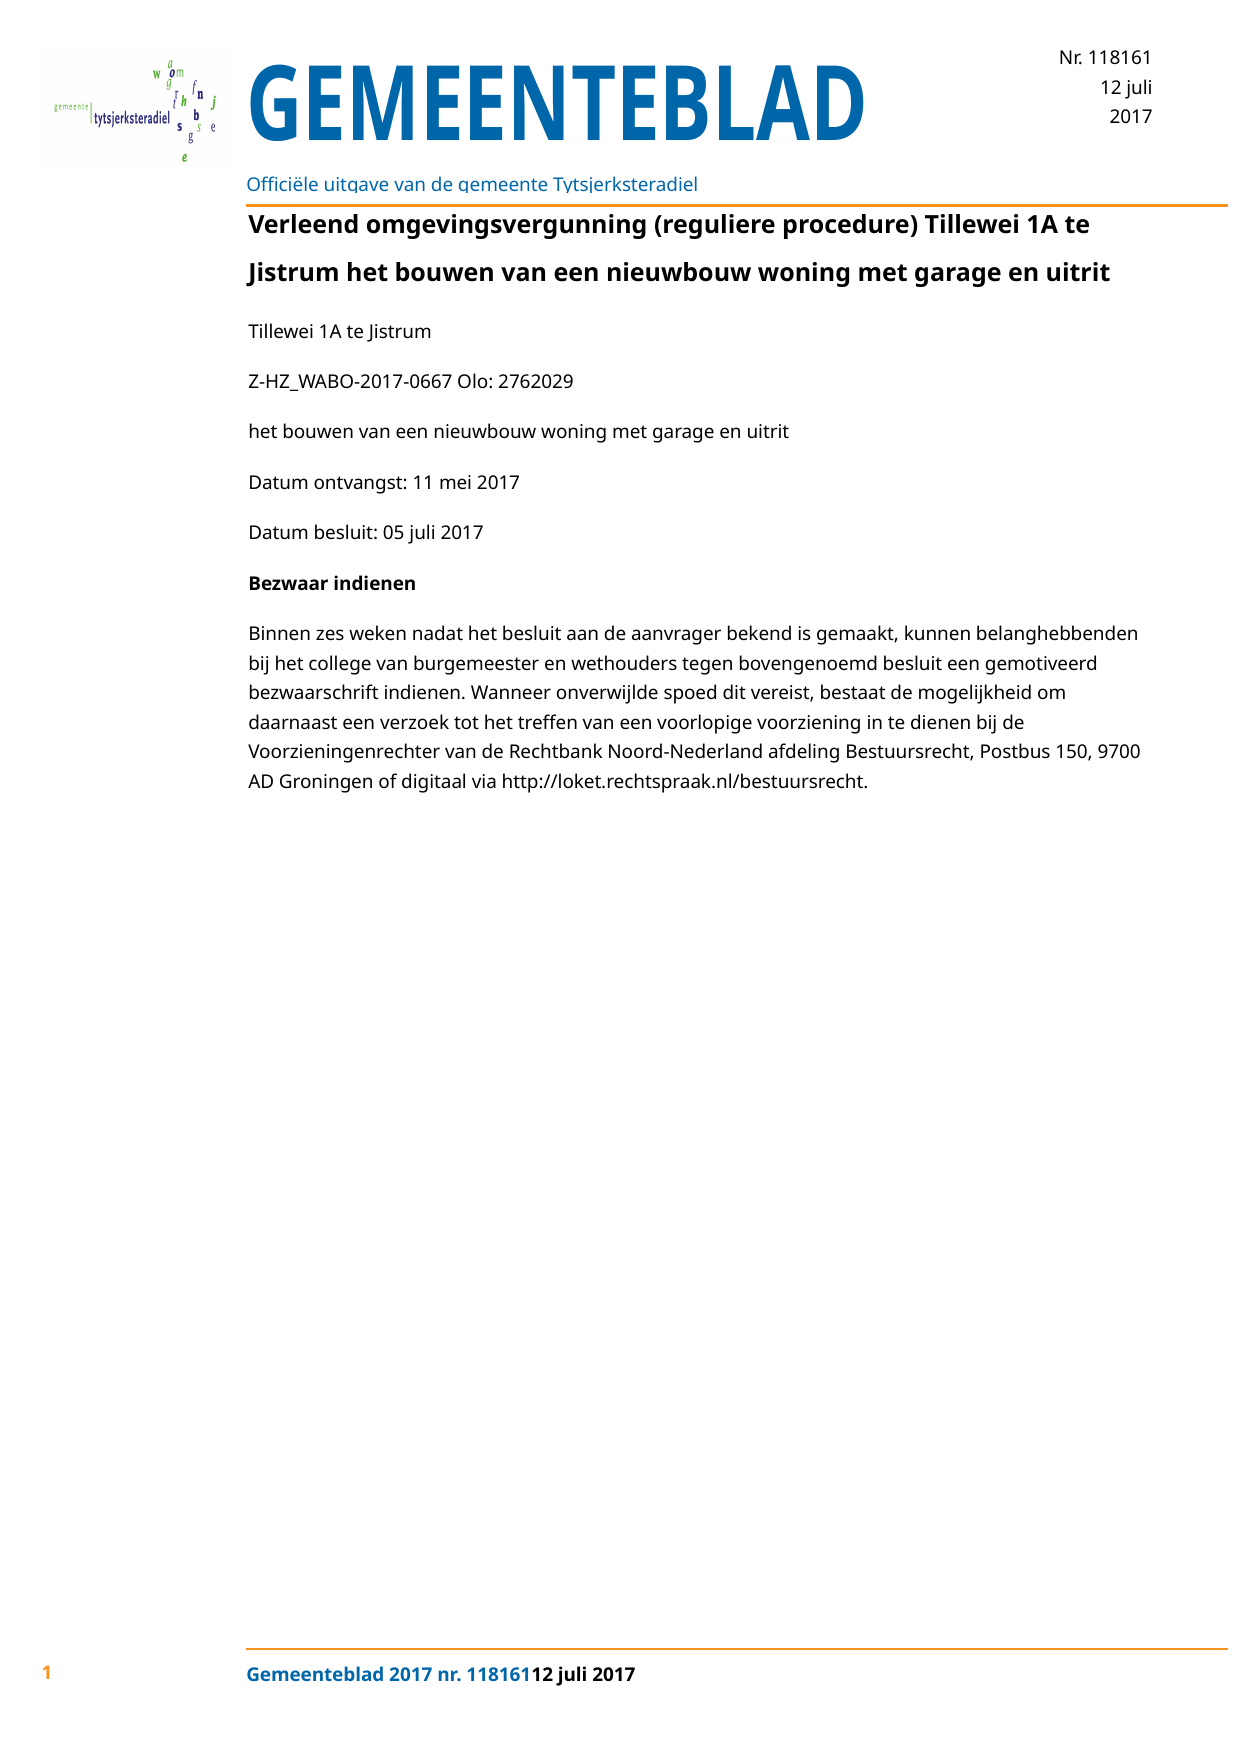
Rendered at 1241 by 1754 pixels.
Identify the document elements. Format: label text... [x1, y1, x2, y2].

text het bouwen van een nieuwbouw woning met garage en uitrit [248, 419, 1152, 444]
text Datum besluit: 05 juli 2017 [248, 519, 1152, 545]
picture [41, 47, 231, 172]
text Binnen zes weken nadat het besluit aan de aanvrager bekend is gemaakt, kunnen belanghebbenden bij het college van burgemeester en wethouders tegen bovengenoemd besluit een gemotiveerd bezwaarschrift indienen. Wanneer onverwijlde spoed dit vereist, bestaat de mogelijkheid om daarnaast een verzoek tot het treffen van een voorlopige voorziening in te dienen bij de Voorzieningenrechter van de Rechtbank Noord-Nederland afdeling Bestuursrecht, Postbus 150, 9700 AD Groningen of digitaal via http://loket.rechtspraak.nl/bestuursrecht. [248, 620, 1152, 794]
text Bezwaar indienen [248, 570, 1152, 596]
text Datum ontvangst: 11 mei 2017 [248, 469, 1152, 495]
text Z-HZ_WABO-2017-0667 Olo: 2762029 [248, 368, 1152, 394]
text Verleend omgevingsvergunning (reguliere procedure) Tillewei 1A te Jistrum het bouwen van een nieuwbouw woning met garage en uitrit [248, 207, 1152, 288]
text Tillewei 1A te Jistrum [248, 318, 1152, 344]
